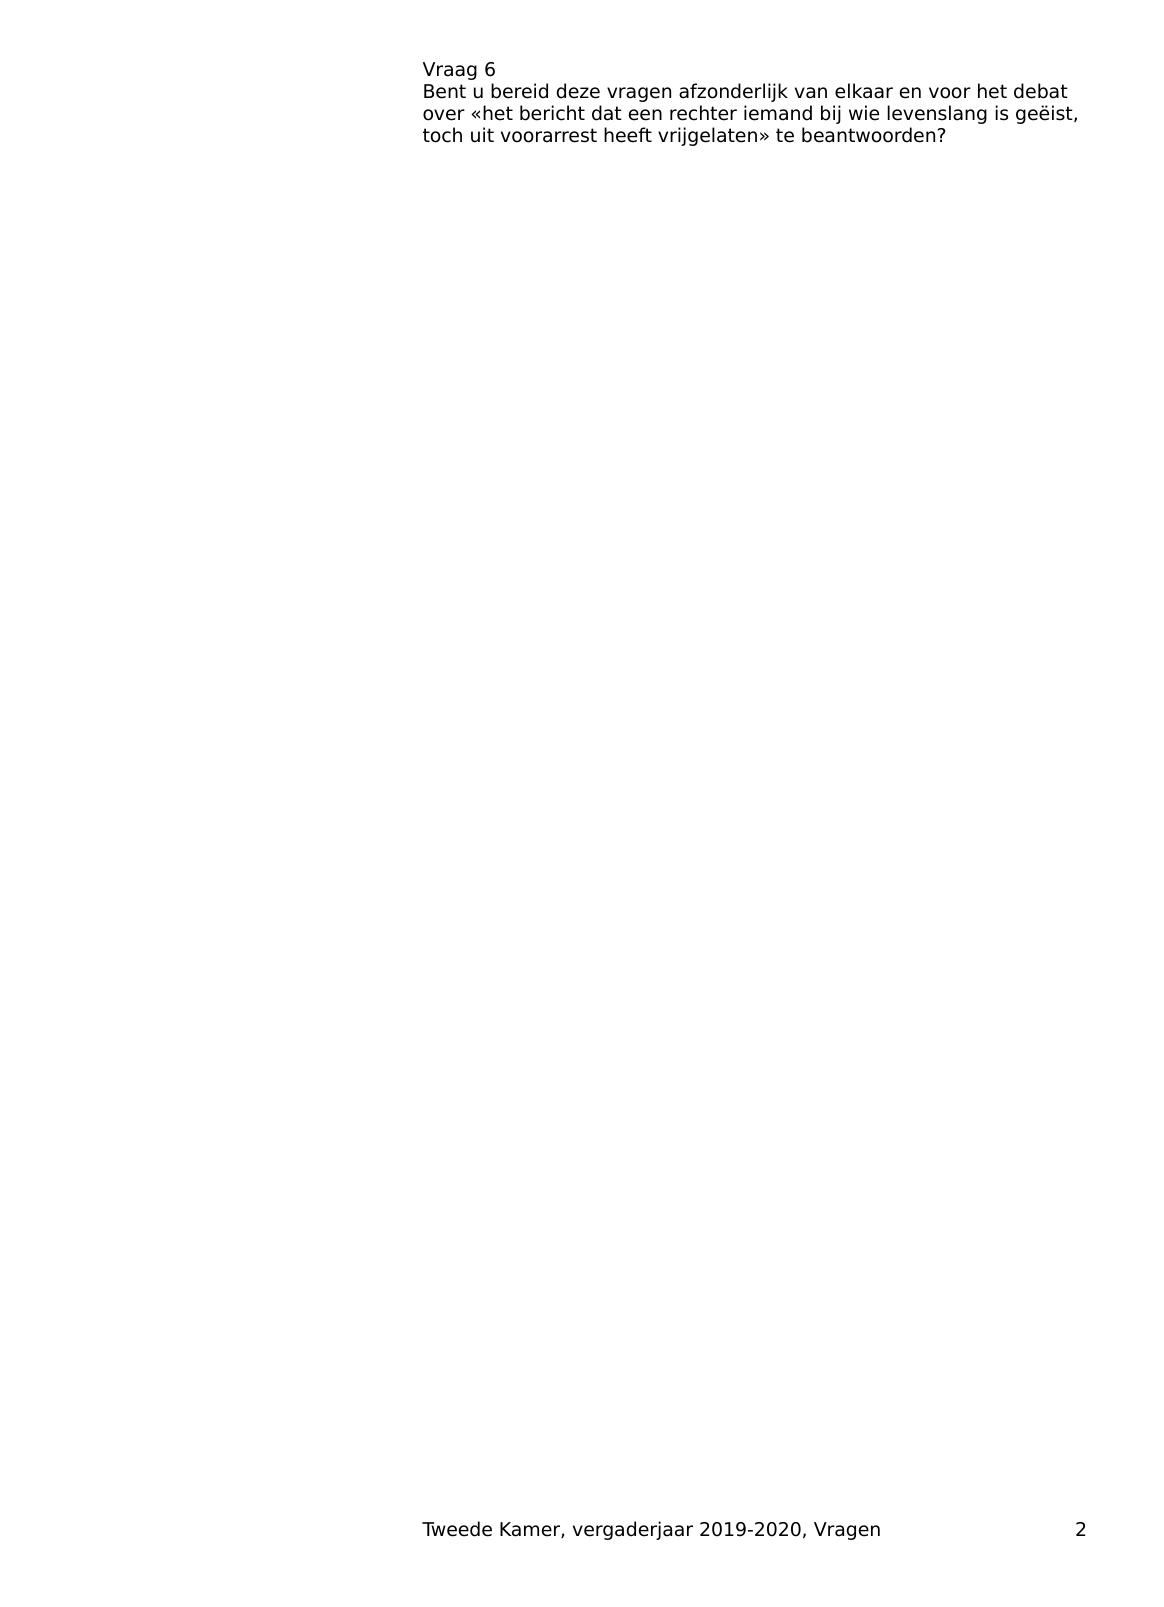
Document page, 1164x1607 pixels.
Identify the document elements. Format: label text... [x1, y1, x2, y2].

text Vraag 6 [422, 59, 1087, 81]
text Bent u bereid deze vragen afzonderlijk van elkaar en voor het debat over «het bericht dat een rechter iemand bij wie levenslang is geëist, toch uit voorarrest heeft vrijgelaten» te beantwoorden? [422, 81, 1087, 147]
